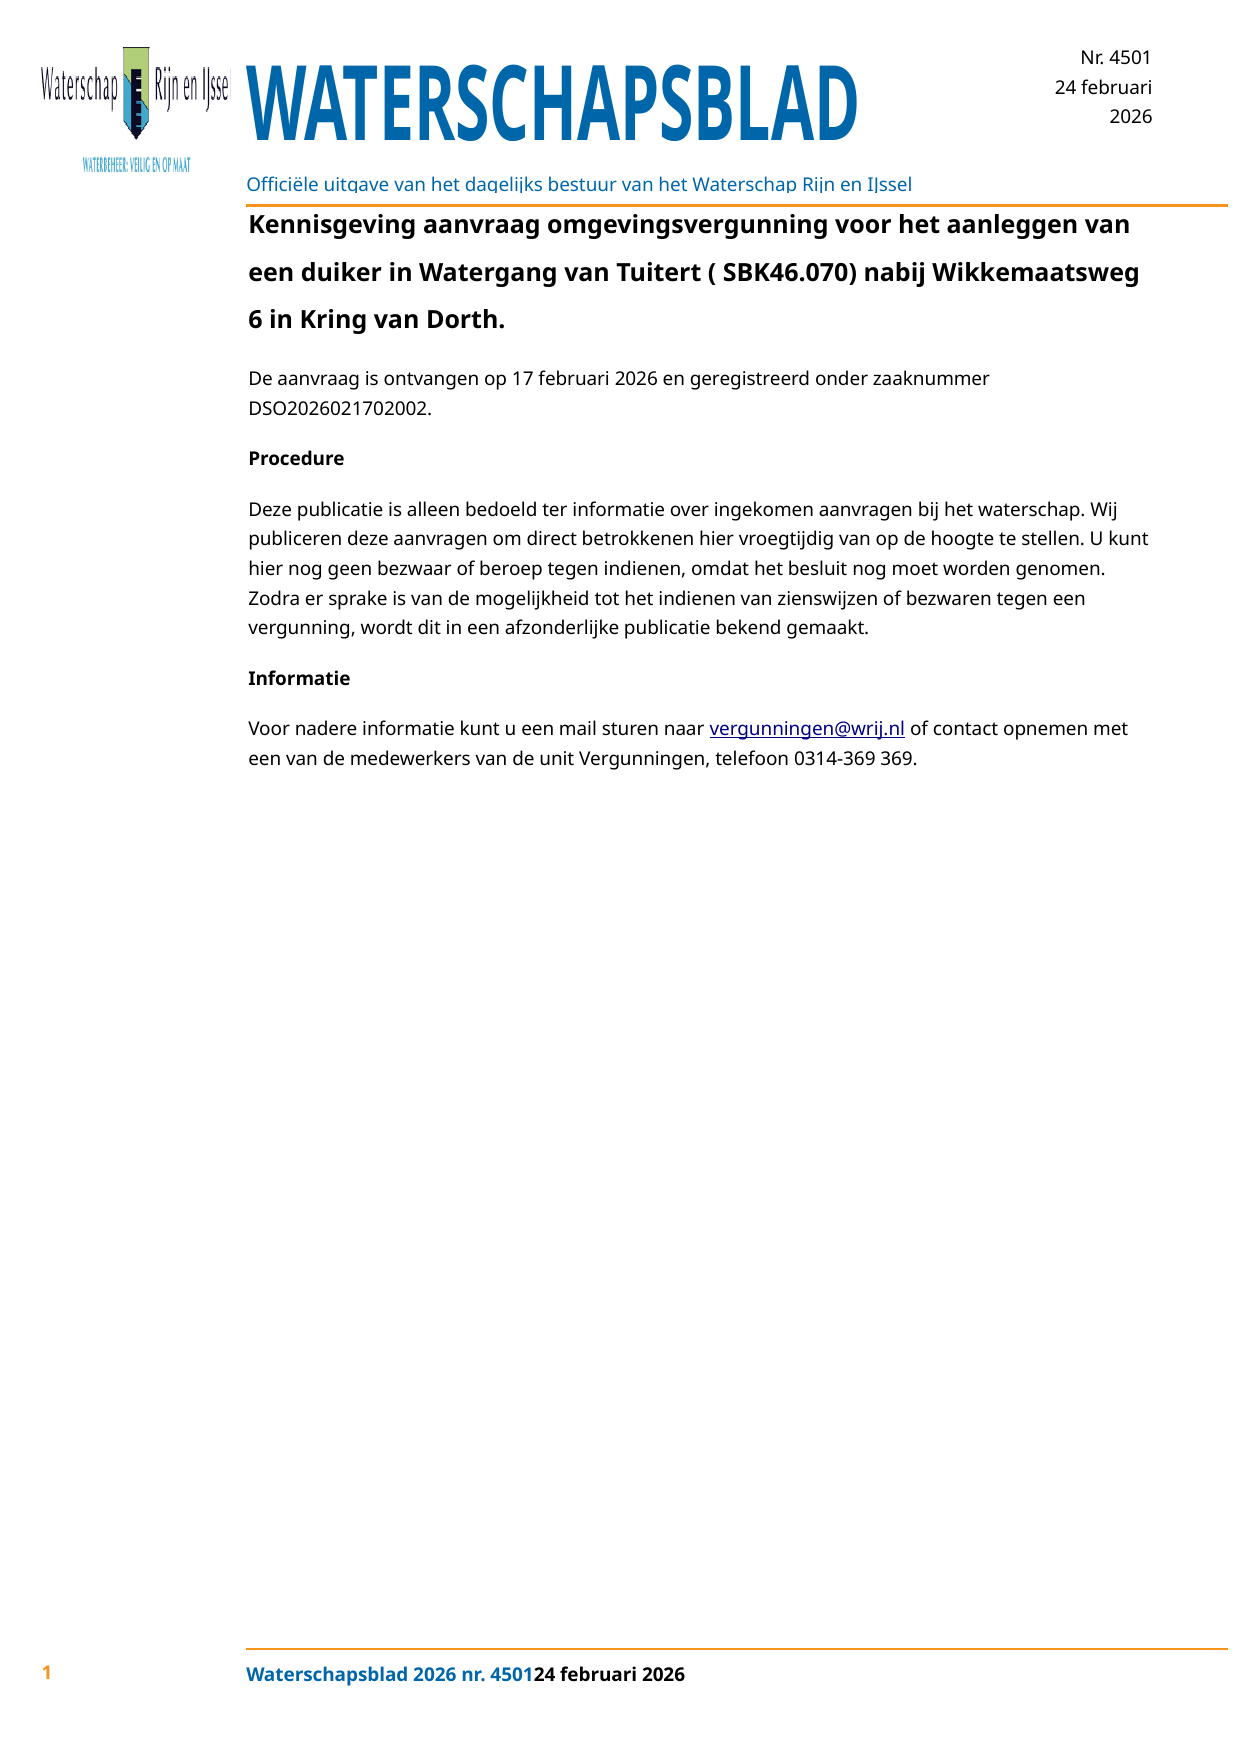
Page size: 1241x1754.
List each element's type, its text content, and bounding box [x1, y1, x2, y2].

text Informatie [248, 665, 1152, 690]
text Procedure [248, 446, 1152, 471]
picture [41, 47, 231, 172]
text Kennisgeving aanvraag omgevingsvergunning voor het aanleggen van een duiker in Watergang van Tuitert ( SBK46.070) nabij Wikkemaatsweg 6 in Kring van Dorth. [248, 207, 1152, 336]
text Deze publicatie is alleen bedoeld ter informatie over ingekomen aanvragen bij het waterschap. Wij publiceren deze aanvragen om direct betrokkenen hier vroegtijdig van op de hoogte te stellen. U kunt hier nog geen bezwaar of beroep tegen indienen, omdat het besluit nog moet worden genomen. Zodra er sprake is van de mogelijkheid tot het indienen van zienswijzen of bezwaren tegen een vergunning, wordt dit in een afzonderlijke publicatie bekend gemaakt. [248, 496, 1152, 640]
text Voor nadere informatie kunt u een mail sturen naar vergunningen@wrij.nl of contact opnemen met een van de medewerkers van de unit Vergunningen, telefoon 0314-369 369. [248, 715, 1152, 770]
text De aanvraag is ontvangen op 17 februari 2026 en geregistreerd onder zaaknummer DSO2026021702002. [248, 366, 1152, 421]
